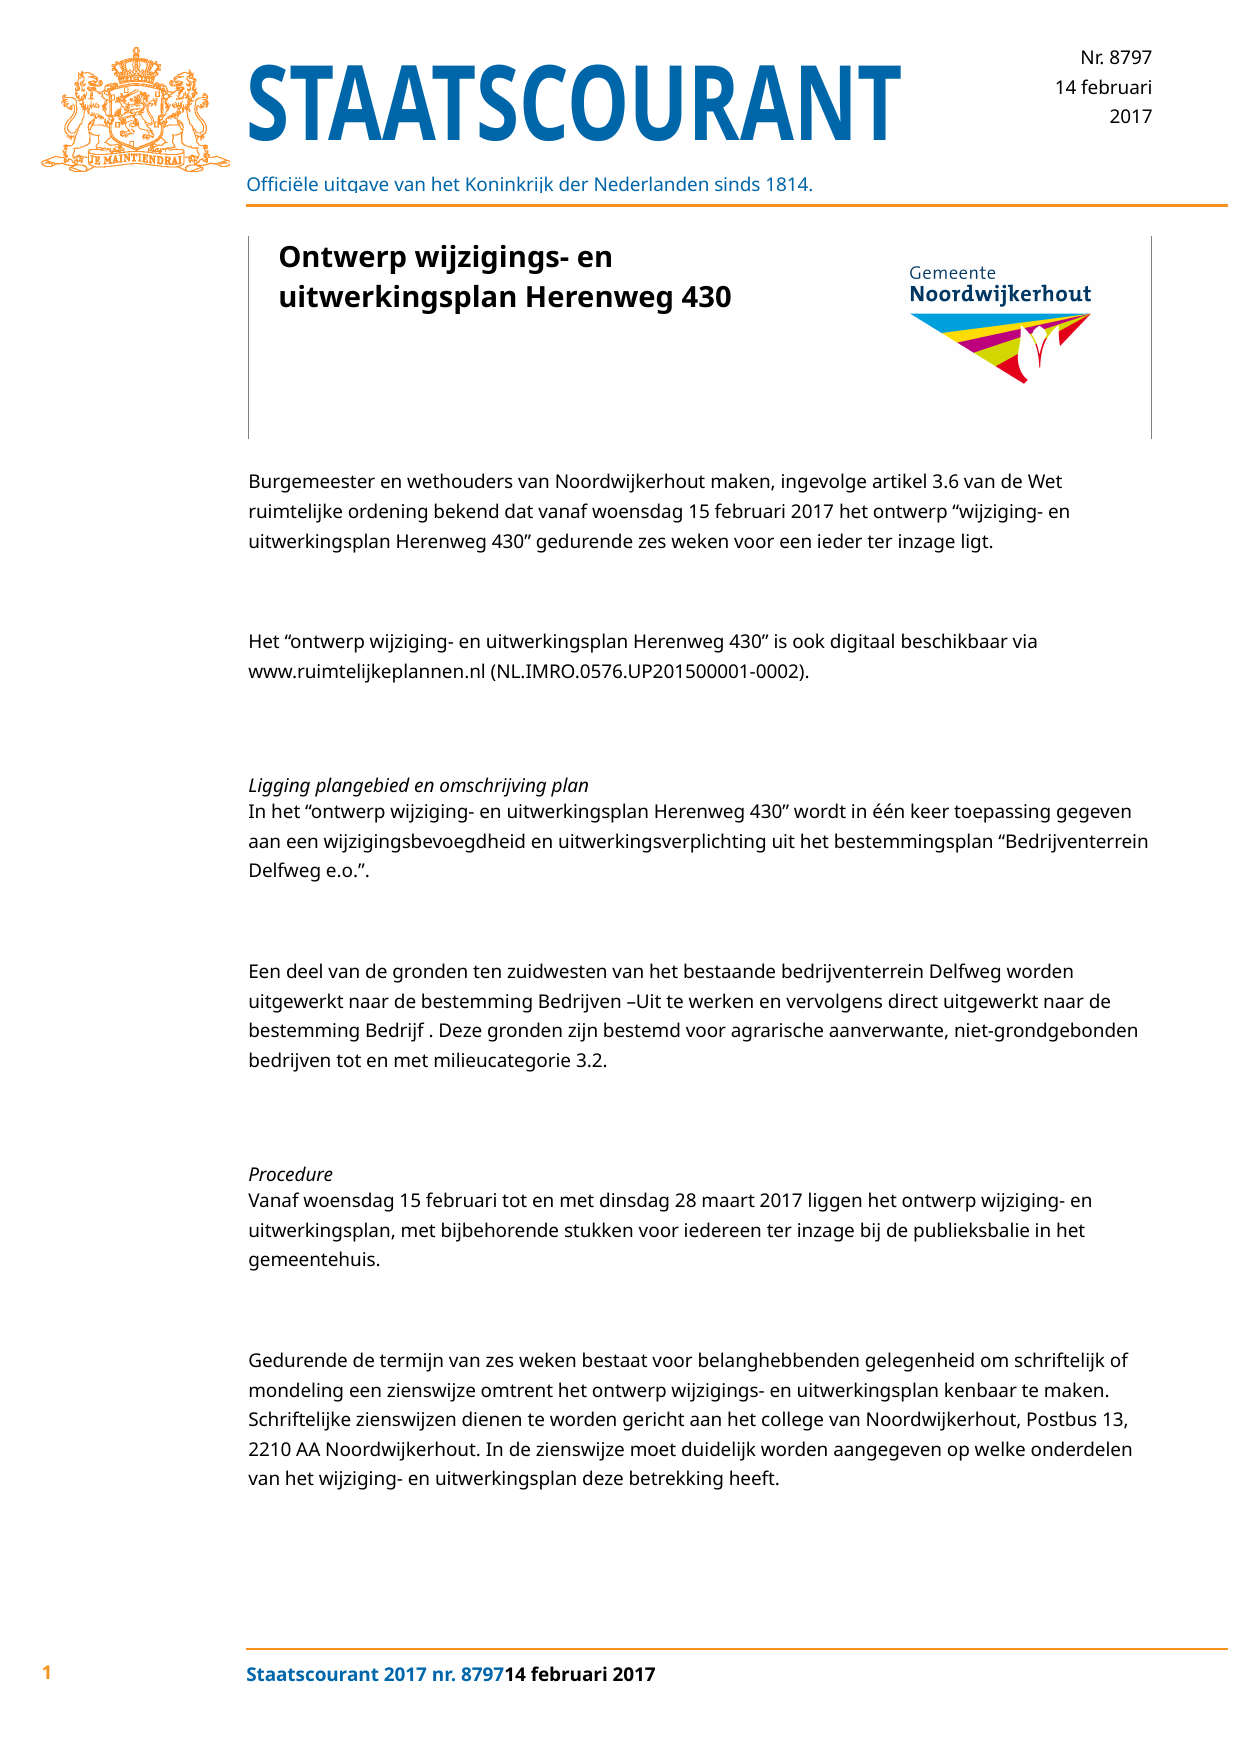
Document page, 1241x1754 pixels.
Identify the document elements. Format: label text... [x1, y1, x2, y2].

table_header [850, 236, 885, 413]
text In het “ontwerp wijziging- en uitwerkingsplan Herenweg 430” wordt in één keer toepassing gegeven aan een wijzigingsbevoegdheid en uitwerkingsverplichting uit het bestemmingsplan “Bedrijventerrein Delfweg e.o.”. [248, 798, 1152, 883]
table_header [1116, 236, 1151, 413]
text Een deel van de gronden ten zuidwesten van het bestaande bedrijventerrein Delfweg worden uitgewerkt naar de bestemming Bedrijven –Uit te werken en vervolgens direct uitgewerkt naar de bestemming Bedrijf . Deze gronden zijn bestemd voor agrarische aanverwante, niet-grondgebonden bedrijven tot en met milieucategorie 3.2. [248, 958, 1152, 1073]
table_header Ontwerp wijzigings- en uitwerkingsplan Herenweg 430 [249, 236, 850, 439]
text Procedure [248, 1161, 1152, 1187]
picture [885, 236, 1116, 414]
table_header [850, 414, 1151, 439]
text Ligging plangebied en omschrijving plan [248, 773, 1152, 798]
text Het “ontwerp wijziging- en uitwerkingsplan Herenweg 430” is ook digitaal beschikbaar via www.ruimtelijkeplannen.nl (NL.IMRO.0576.UP201500001-0002). [248, 629, 1152, 684]
text Gedurende de termijn van zes weken bestaat voor belanghebbenden gelegenheid om schriftelijk of mondeling een zienswijze omtrent het ontwerp wijzigings- en uitwerkingsplan kenbaar te maken. Schriftelijke zienswijzen dienen te worden gericht aan het college van Noordwijkerhout, Postbus 13, 2210 AA Noordwijkerhout. In de zienswijze moet duidelijk worden aangegeven op welke onderdelen van het wijziging- en uitwerkingsplan deze betrekking heeft. [248, 1347, 1152, 1491]
text Vanaf woensdag 15 februari tot en met dinsdag 28 maart 2017 liggen het ontwerp wijziging- en uitwerkingsplan, met bijbehorende stukken voor iedereen ter inzage bij de publieksbalie in het gemeentehuis. [248, 1187, 1152, 1272]
text Burgemeester en wethouders van Noordwijkerhout maken, ingevolge artikel 3.6 van de Wet ruimtelijke ordening bekend dat vanaf woensdag 15 februari 2017 het ontwerp “wijziging- en uitwerkingsplan Herenweg 430” gedurende zes weken voor een ieder ter inzage ligt. [248, 469, 1152, 553]
picture [41, 47, 231, 172]
